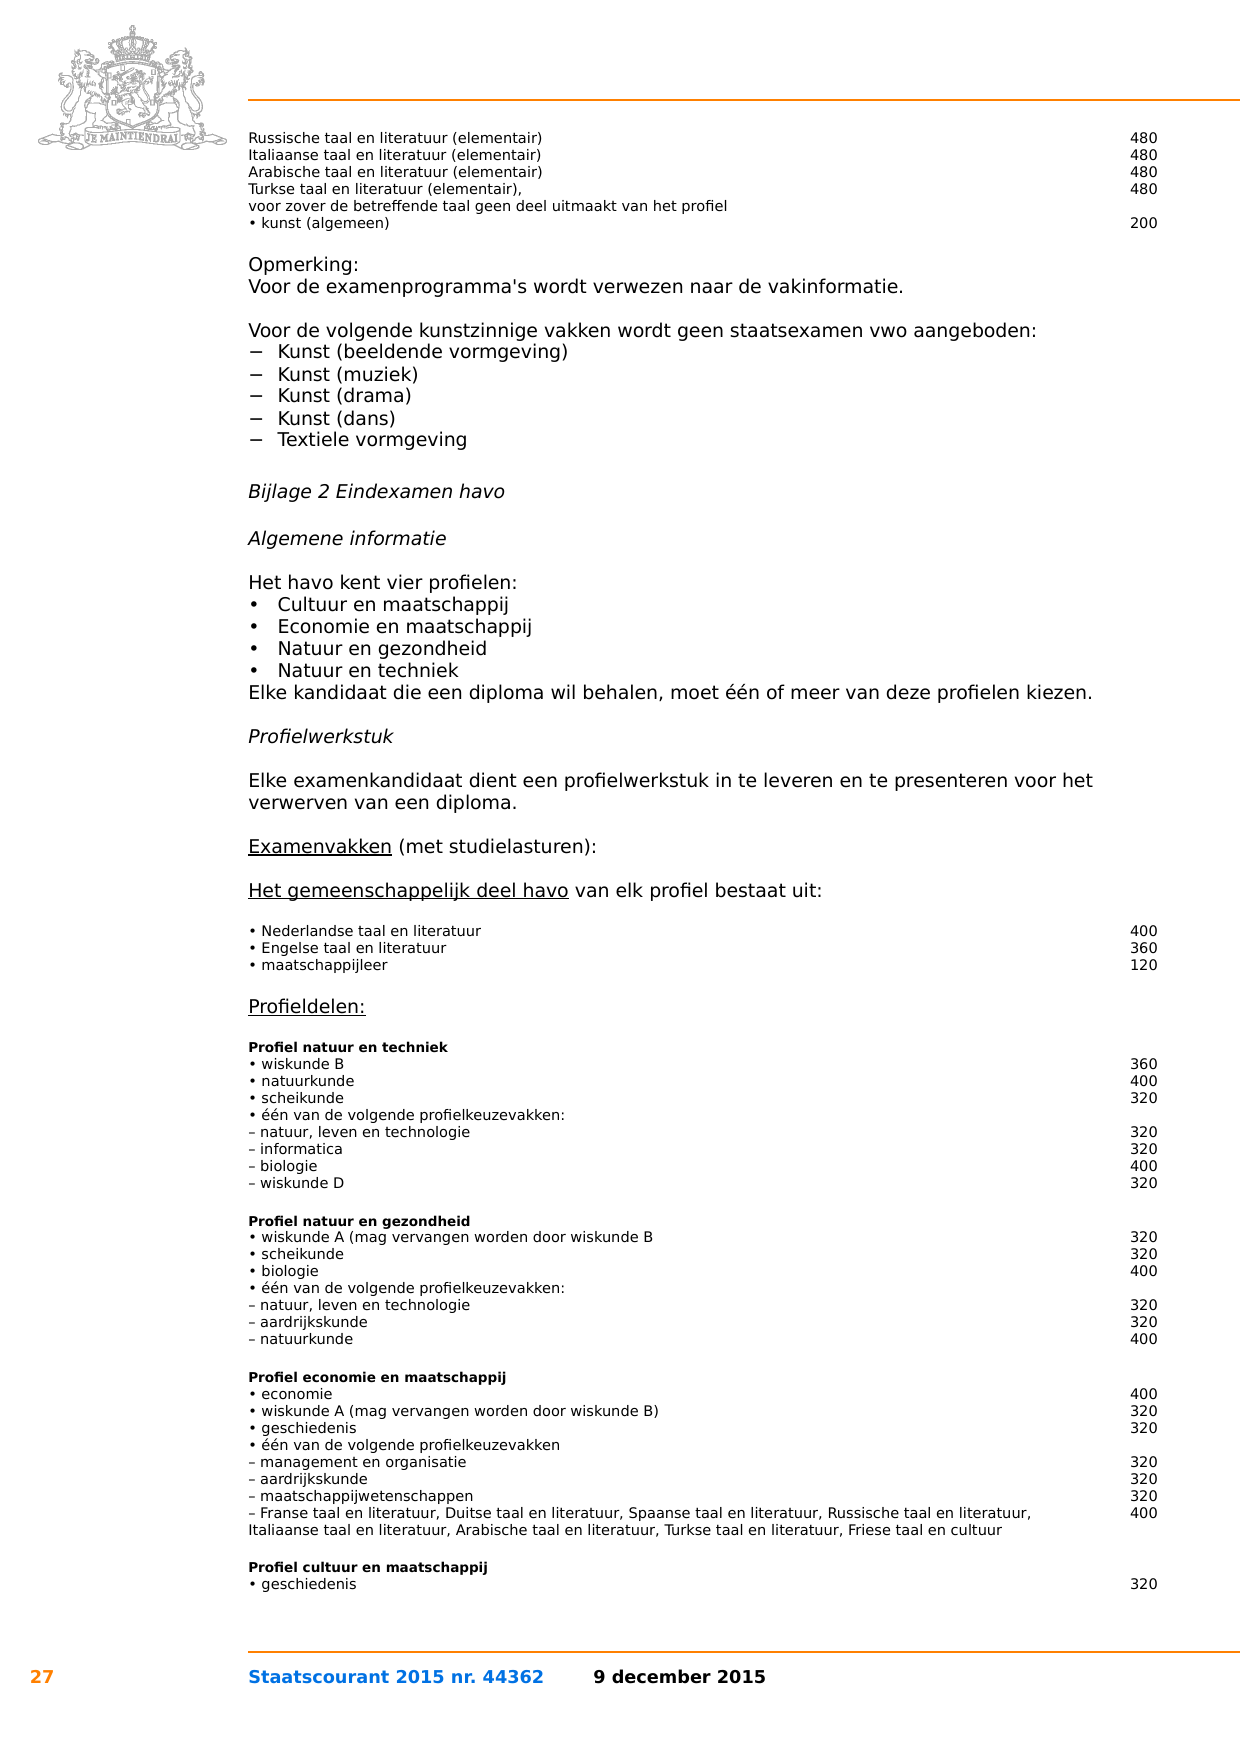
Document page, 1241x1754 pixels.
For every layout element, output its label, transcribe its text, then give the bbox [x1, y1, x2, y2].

table_cell • geschiedenis [248, 1420, 1093, 1437]
table_cell 120 [1093, 957, 1163, 974]
text Elke kandidaat die een diploma wil behalen, moet één of meer van deze profielen kiezen. [248, 682, 1163, 704]
text − Kunst (muziek) [248, 363, 1163, 385]
table_cell 400 [1093, 1158, 1163, 1174]
table_cell 400 [1093, 1073, 1163, 1090]
table_cell 400 [1093, 1386, 1163, 1403]
table_cell 400 [1093, 1263, 1163, 1280]
table_cell – maatschappijwetenschappen [248, 1488, 1093, 1504]
picture [38, 25, 227, 150]
table_cell • wiskunde A (mag vervangen worden door wiskunde B) [248, 1403, 1093, 1419]
text − Textiele vormgeving [248, 429, 1163, 451]
table_cell 320 [1093, 1090, 1163, 1107]
text • Natuur en techniek [248, 660, 1163, 682]
table_cell 360 [1093, 1056, 1163, 1073]
table_cell – aardrijkskunde [248, 1471, 1093, 1487]
table_cell 320 [1093, 1314, 1163, 1331]
table_header Profiel natuur en techniek [248, 1040, 1163, 1056]
table_cell 480 [1093, 147, 1163, 164]
text Het gemeenschappelijk deel havo van elk profiel bestaat uit: [248, 879, 1163, 901]
table_cell [1093, 1437, 1163, 1453]
table_cell 320 [1093, 1420, 1163, 1437]
table_cell 320 [1093, 1124, 1163, 1141]
text Elke examenkandidaat dient een profielwerkstuk in te leveren en te presenteren voor het verwerven van een diploma. [248, 770, 1163, 814]
table_cell • één van de volgende profielkeuzevakken: [248, 1107, 1093, 1124]
table_cell • scheikunde [248, 1246, 1093, 1263]
table_cell • natuurkunde [248, 1073, 1093, 1090]
table_cell Russische taal en literatuur (elementair) [248, 130, 1093, 147]
table_cell 320 [1093, 1471, 1163, 1487]
table_cell • wiskunde B [248, 1056, 1093, 1073]
table_cell [1093, 1107, 1163, 1124]
table_cell voor zover de betreffende taal geen deel uitmaakt van het profiel [248, 198, 1093, 215]
table_cell • wiskunde A (mag vervangen worden door wiskunde B [248, 1229, 1093, 1246]
table_cell 480 [1093, 130, 1163, 147]
table_cell – Franse taal en literatuur, Duitse taal en literatuur, Spaanse taal en literatuur, Russische taal en literatuur, Italiaanse taal en literatuur, Arabische taal en literatuur, Turkse taal en literatuur, Friese taal en cultuur [248, 1505, 1093, 1538]
text − Kunst (dans) [248, 407, 1163, 429]
subtitle Algemene informatie [248, 528, 1163, 550]
table_cell • Engelse taal en literatuur [248, 940, 1093, 957]
table_cell • economie [248, 1386, 1093, 1403]
table_header Profiel cultuur en maatschappij [248, 1560, 1163, 1576]
text Voor de volgende kunstzinnige vakken wordt geen staatsexamen vwo aangeboden: [248, 319, 1163, 341]
text Het havo kent vier profielen: [248, 572, 1163, 594]
text − Kunst (drama) [248, 385, 1163, 407]
table_cell – management en organisatie [248, 1454, 1093, 1471]
table_cell – aardrijkskunde [248, 1314, 1093, 1331]
subtitle Bijlage 2 Eindexamen havo [248, 481, 1163, 503]
table_cell 480 [1093, 181, 1163, 198]
text • Economie en maatschappij [248, 616, 1163, 638]
text • Cultuur en maatschappij [248, 594, 1163, 616]
table_cell – wiskunde D [248, 1175, 1093, 1192]
table_cell 320 [1093, 1576, 1163, 1593]
text • Natuur en gezondheid [248, 638, 1163, 660]
text Voor de examenprogramma's wordt verwezen naar de vakinformatie. [248, 276, 1163, 298]
table_cell • geschiedenis [248, 1576, 1093, 1593]
table_header • Nederlandse taal en literatuur [248, 923, 1093, 940]
table_header 400 [1093, 923, 1163, 940]
table_cell Italiaanse taal en literatuur (elementair) [248, 147, 1093, 164]
text − Kunst (beeldende vormgeving) [248, 341, 1163, 363]
table_cell • één van de volgende profielkeuzevakken [248, 1437, 1093, 1453]
table_cell – natuur, leven en technologie [248, 1297, 1093, 1314]
table_cell 400 [1093, 1505, 1163, 1538]
table_cell • biologie [248, 1263, 1093, 1280]
subtitle Profielwerkstuk [248, 726, 1163, 748]
table_cell 360 [1093, 940, 1163, 957]
table_cell Turkse taal en literatuur (elementair), [248, 181, 1093, 198]
text Examenvakken (met studielasturen): [248, 836, 1163, 858]
table_header Profiel natuur en gezondheid [248, 1214, 1163, 1229]
table_cell 480 [1093, 164, 1163, 181]
table_cell • scheikunde [248, 1090, 1093, 1107]
table_cell 320 [1093, 1246, 1163, 1263]
table_cell 320 [1093, 1229, 1163, 1246]
text Opmerking: [248, 254, 1163, 276]
table_cell – informatica [248, 1141, 1093, 1158]
table_cell 320 [1093, 1297, 1163, 1314]
table_cell – biologie [248, 1158, 1093, 1174]
table_cell 320 [1093, 1141, 1163, 1158]
table_cell – natuur, leven en technologie [248, 1124, 1093, 1141]
table_header Profiel economie en maatschappij [248, 1370, 1163, 1386]
table_cell 320 [1093, 1454, 1163, 1471]
table_cell 320 [1093, 1403, 1163, 1419]
table_cell • maatschappijleer [248, 957, 1093, 974]
table_cell – natuurkunde [248, 1331, 1093, 1348]
table_cell 200 [1093, 215, 1163, 232]
table_cell Arabische taal en literatuur (elementair) [248, 164, 1093, 181]
table_cell • kunst (algemeen) [248, 215, 1093, 232]
table_cell • één van de volgende profielkeuzevakken: [248, 1280, 1093, 1297]
table_cell 400 [1093, 1331, 1163, 1348]
table_cell [1093, 198, 1163, 215]
text Profieldelen: [248, 996, 1163, 1018]
table_cell 320 [1093, 1488, 1163, 1504]
table_cell [1093, 1280, 1163, 1297]
table_cell 320 [1093, 1175, 1163, 1192]
